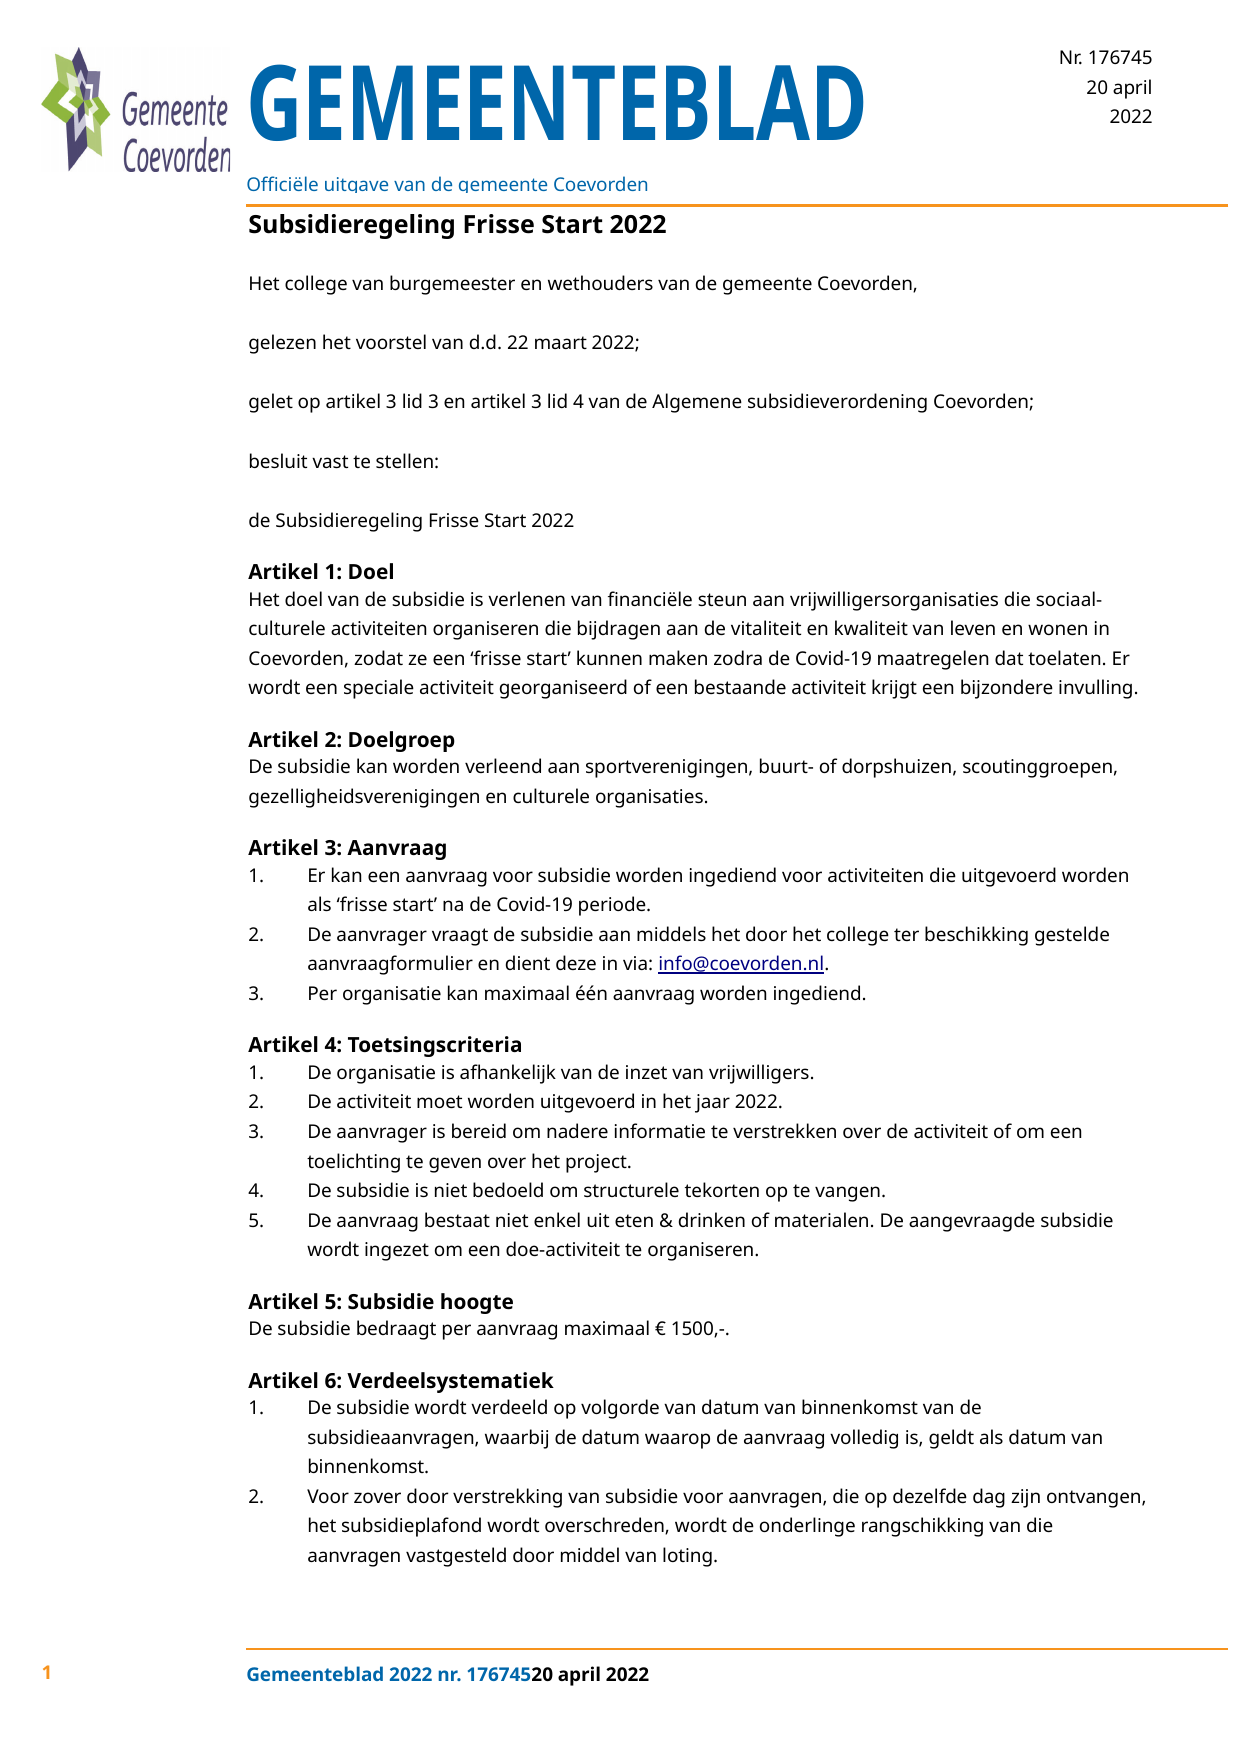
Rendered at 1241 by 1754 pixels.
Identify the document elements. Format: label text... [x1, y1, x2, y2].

list De aanvrager is bereid om nadere informatie te verstrekken over de activiteit of om een toelichting te geven over het project. [248, 1118, 1152, 1173]
text Artikel 1: Doel [248, 557, 1152, 586]
list De aanvraag bestaat niet enkel uit eten & drinken of materialen. De aangevraagde subsidie wordt ingezet om een doe-activiteit te organiseren. [248, 1207, 1152, 1262]
text Artikel 5: Subsidie hoogte [248, 1287, 1152, 1315]
list De activiteit moet worden uitgevoerd in het jaar 2022. [248, 1089, 1152, 1114]
text gelezen het voorstel van d.d. 22 maart 2022; [248, 329, 1152, 355]
text Artikel 4: Toetsingscriteria [248, 1031, 1152, 1059]
text gelet op artikel 3 lid 3 en artikel 3 lid 4 van de Algemene subsidieverordening Coevorden; [248, 389, 1152, 414]
list De subsidie wordt verdeeld op volgorde van datum van binnenkomst van de subsidieaanvragen, waarbij de datum waarop de aanvraag volledig is, geldt als datum van binnenkomst. [248, 1394, 1152, 1479]
text Artikel 2: Doelgroep [248, 725, 1152, 753]
text Subsidieregeling Frisse Start 2022 [248, 207, 1152, 241]
list De aanvrager vraagt de subsidie aan middels het door het college ter beschikking gestelde aanvraagformulier en dient deze in via: info@coevorden.nl. [248, 921, 1152, 976]
list Er kan een aanvraag voor subsidie worden ingediend voor activiteiten die uitgevoerd worden als ‘frisse start’ na de Covid-19 periode. [248, 862, 1152, 917]
list De subsidie is niet bedoeld om structurele tekorten op te vangen. [248, 1177, 1152, 1203]
text De subsidie kan worden verleend aan sportverenigingen, buurt- of dorpshuizen, scoutinggroepen, gezelligheidsverenigingen en culturele organisaties. [248, 753, 1152, 809]
text Artikel 6: Verdeelsystematiek [248, 1366, 1152, 1394]
list De organisatie is afhankelijk van de inzet van vrijwilligers. [248, 1059, 1152, 1085]
text besluit vast te stellen: [248, 448, 1152, 473]
text Artikel 3: Aanvraag [248, 833, 1152, 862]
text de Subsidieregeling Frisse Start 2022 [248, 507, 1152, 533]
list Per organisatie kan maximaal één aanvraag worden ingediend. [248, 980, 1152, 1006]
text De subsidie bedraagt per aanvraag maximaal € 1500,-. [248, 1315, 1152, 1341]
picture [41, 47, 231, 172]
text Het college van burgemeester en wethouders van de gemeente Coevorden, [248, 270, 1152, 296]
text Het doel van de subsidie is verlenen van financiële steun aan vrijwilligersorganisaties die sociaal-culturele activiteiten organiseren die bijdragen aan de vitaliteit en kwaliteit van leven en wonen in Coevorden, zodat ze een ‘frisse start’ kunnen maken zodra de Covid-19 maatregelen dat toelaten. Er wordt een speciale activiteit georganiseerd of een bestaande activiteit krijgt een bijzondere invulling. [248, 586, 1152, 700]
list Voor zover door verstrekking van subsidie voor aanvragen, die op dezelfde dag zijn ontvangen, het subsidieplafond wordt overschreden, wordt de onderlinge rangschikking van die aanvragen vastgesteld door middel van loting. [248, 1483, 1152, 1568]
